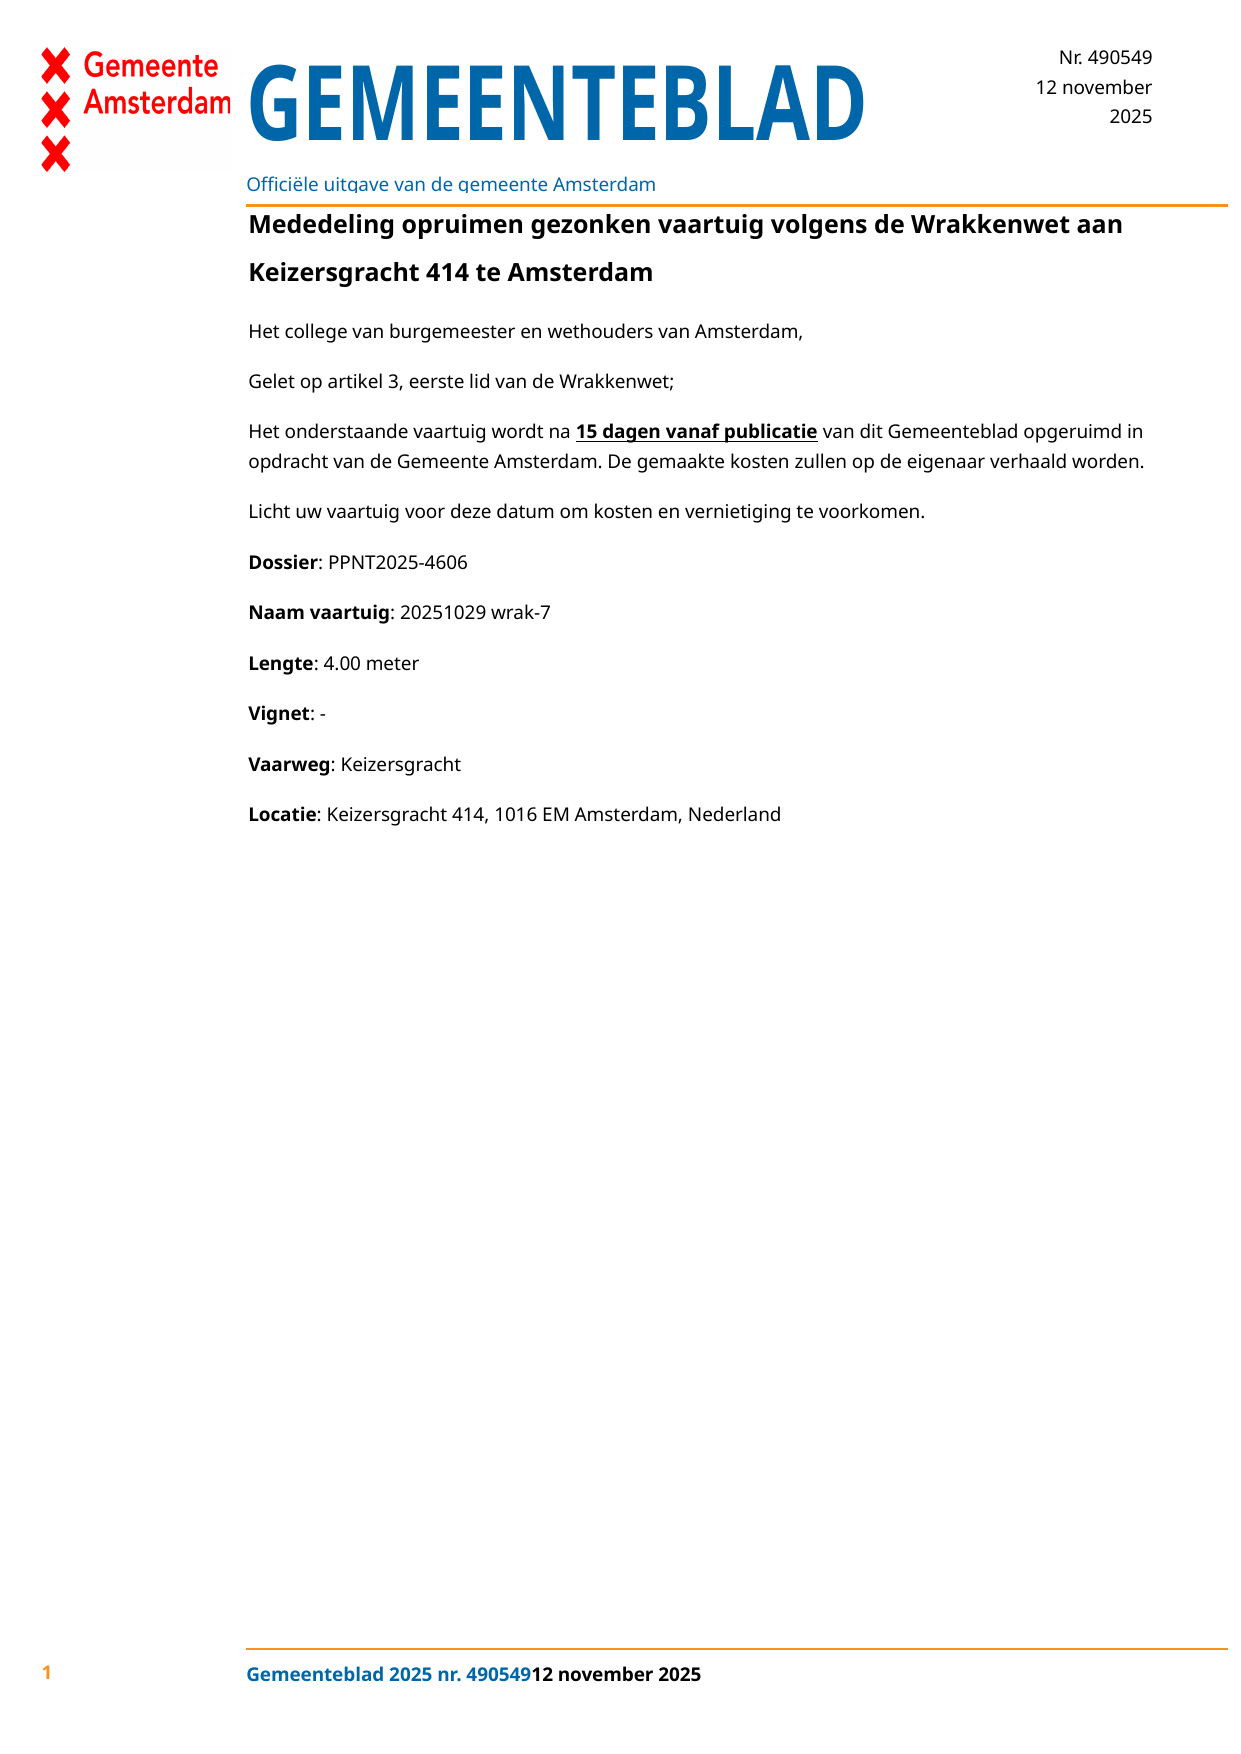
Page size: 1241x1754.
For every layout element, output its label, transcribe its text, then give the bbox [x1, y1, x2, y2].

text Het onderstaande vaartuig wordt na 15 dagen vanaf publicatie van dit Gemeenteblad opgeruimd in opdracht van de Gemeente Amsterdam. De gemaakte kosten zullen op de eigenaar verhaald worden. [248, 419, 1152, 474]
text Lengte: 4.00 meter [248, 650, 1152, 676]
text Licht uw vaartuig voor deze datum om kosten en vernietiging te voorkomen. [248, 499, 1152, 524]
text Naam vaartuig: 20251029 wrak-7 [248, 599, 1152, 625]
text Gelet op artikel 3, eerste lid van de Wrakkenwet; [248, 368, 1152, 394]
picture [41, 47, 231, 172]
text Locatie: Keizersgracht 414, 1016 EM Amsterdam, Nederland [248, 801, 1152, 827]
text Mededeling opruimen gezonken vaartuig volgens de Wrakkenwet aan Keizersgracht 414 te Amsterdam [248, 207, 1152, 288]
text Vignet: - [248, 700, 1152, 726]
text Dossier: PPNT2025-4606 [248, 549, 1152, 575]
text Vaarweg: Keizersgracht [248, 751, 1152, 777]
text Het college van burgemeester en wethouders van Amsterdam, [248, 318, 1152, 344]
